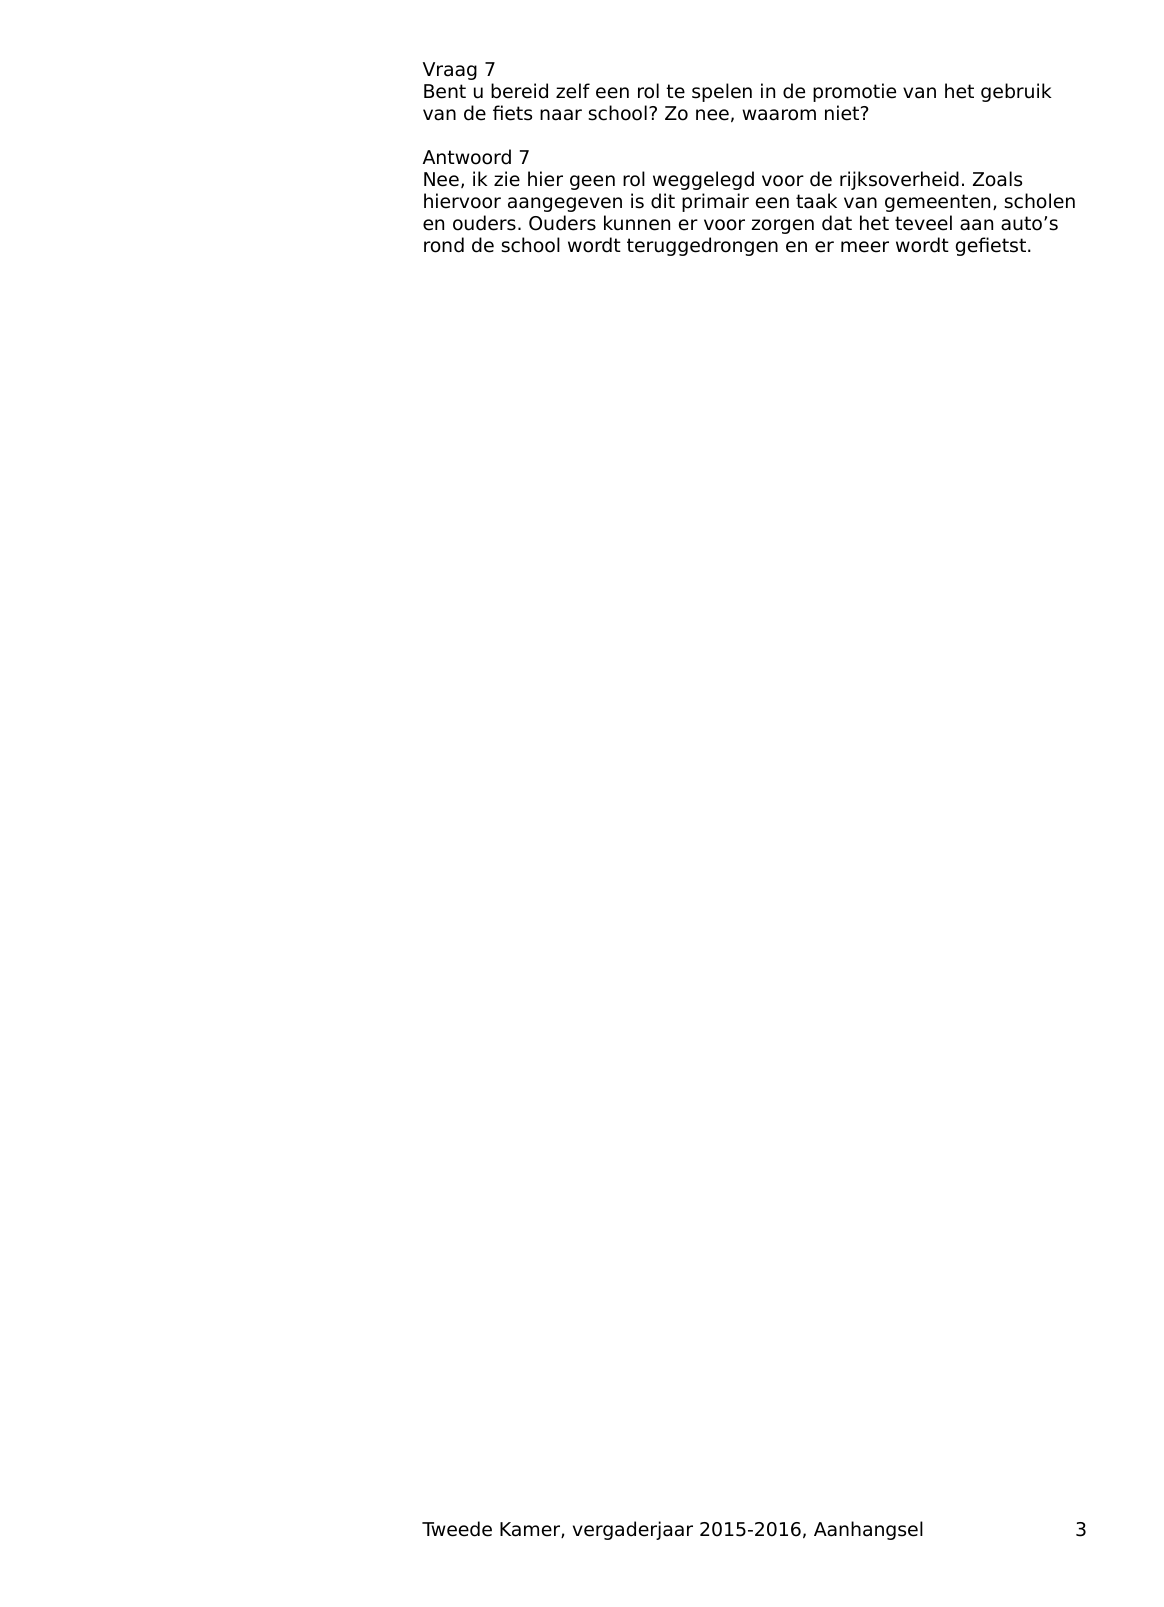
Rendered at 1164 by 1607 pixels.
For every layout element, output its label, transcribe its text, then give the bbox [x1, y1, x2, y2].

text Antwoord 7 [422, 147, 1087, 169]
text Bent u bereid zelf een rol te spelen in de promotie van het gebruik van de fiets naar school? Zo nee, waarom niet? [422, 81, 1087, 125]
text Nee, ik zie hier geen rol weggelegd voor de rijksoverheid. Zoals hiervoor aangegeven is dit primair een taak van gemeenten, scholen en ouders. Ouders kunnen er voor zorgen dat het teveel aan auto’s rond de school wordt teruggedrongen en er meer wordt gefietst. [422, 169, 1087, 257]
text Vraag 7 [422, 59, 1087, 81]
